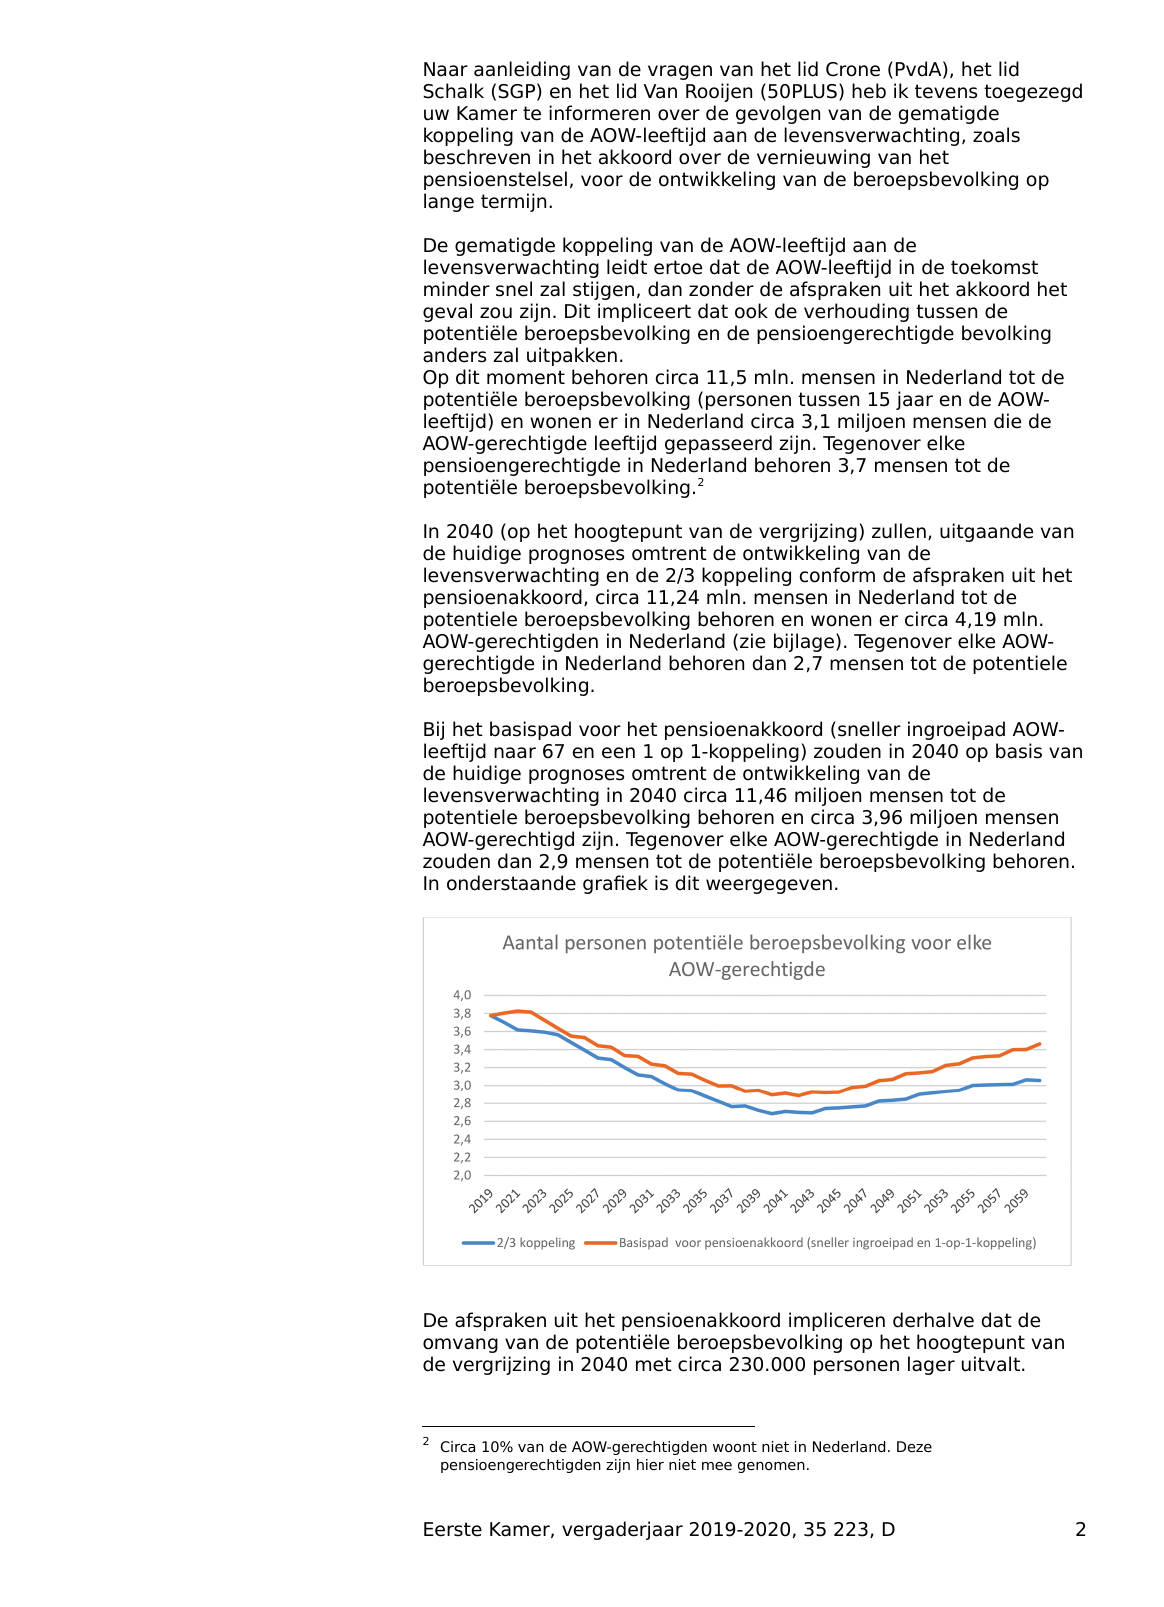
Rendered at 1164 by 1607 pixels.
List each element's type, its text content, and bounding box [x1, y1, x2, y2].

picture [422, 917, 1072, 1266]
text Circa 10% van de AOW-gerechtigden woont niet in Nederland. Deze pensioengerechtigden zijn hier niet mee genomen. [422, 1435, 1087, 1474]
text In 2040 (op het hoogtepunt van de vergrijzing) zullen, uitgaande van de huidige prognoses omtrent de ontwikkeling van de levensverwachting en de 2/3 koppeling conform de afspraken uit het pensioenakkoord, circa 11,24 mln. mensen in Nederland tot de potentiele beroepsbevolking behoren en wonen er circa 4,19 mln. AOW-gerechtigden in Nederland (zie bijlage). Tegenover elke AOW-gerechtigde in Nederland behoren dan 2,7 mensen tot de potentiele beroepsbevolking. [422, 521, 1087, 697]
text Naar aanleiding van de vragen van het lid Crone (PvdA), het lid Schalk (SGP) en het lid Van Rooijen (50PLUS) heb ik tevens toegezegd uw Kamer te informeren over de gevolgen van de gematigde koppeling van de AOW-leeftijd aan de levensverwachting, zoals beschreven in het akkoord over de vernieuwing van het pensioenstelsel, voor de ontwikkeling van de beroepsbevolking op lange termijn. [422, 59, 1087, 213]
text Bij het basispad voor het pensioenakkoord (sneller ingroeipad AOW-leeftijd naar 67 en een 1 op 1-koppeling) zouden in 2040 op basis van de huidige prognoses omtrent de ontwikkeling van de levensverwachting in 2040 circa 11,46 miljoen mensen tot de potentiele beroepsbevolking behoren en circa 3,96 miljoen mensen AOW-gerechtigd zijn. Tegenover elke AOW-gerechtigde in Nederland zouden dan 2,9 mensen tot de potentiële beroepsbevolking behoren. In onderstaande grafiek is dit weergegeven. [422, 719, 1087, 895]
text De afspraken uit het pensioenakkoord impliceren derhalve dat de omvang van de potentiële beroepsbevolking op het hoogtepunt van de vergrijzing in 2040 met circa 230.000 personen lager uitvalt. [422, 1310, 1087, 1376]
text De gematigde koppeling van de AOW-leeftijd aan de levensverwachting leidt ertoe dat de AOW-leeftijd in de toekomst minder snel zal stijgen, dan zonder de afspraken uit het akkoord het geval zou zijn. Dit impliceert dat ook de verhouding tussen de potentiële beroepsbevolking en de pensioengerechtigde bevolking anders zal uitpakken. [422, 235, 1087, 367]
text Op dit moment behoren circa 11,5 mln. mensen in Nederland tot de potentiële beroepsbevolking (personen tussen 15 jaar en de AOW-leeftijd) en wonen er in Nederland circa 3,1 miljoen mensen die de AOW-gerechtigde leeftijd gepasseerd zijn. Tegenover elke pensioengerechtigde in Nederland behoren 3,7 mensen tot de potentiële beroepsbevolking. [422, 367, 1087, 499]
